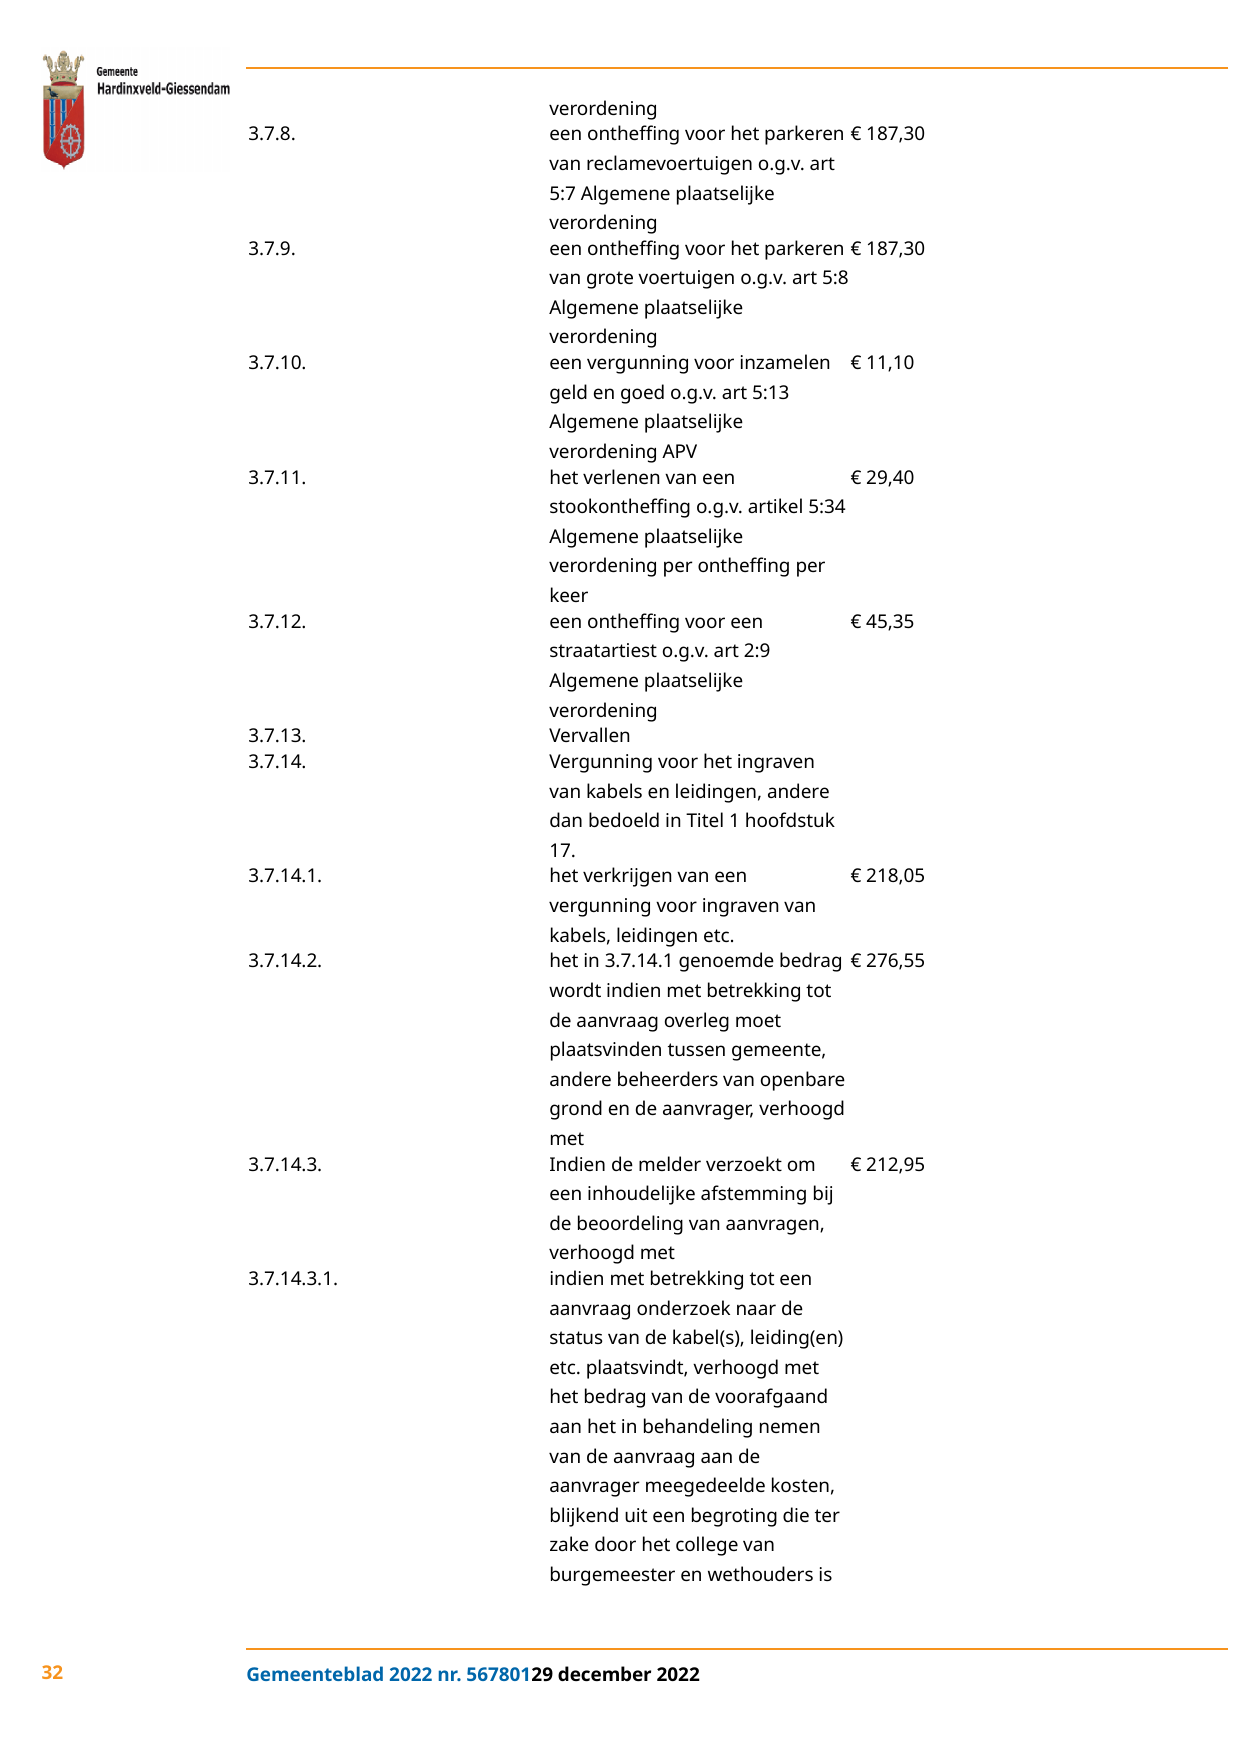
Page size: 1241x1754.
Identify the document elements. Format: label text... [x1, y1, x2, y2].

table_cell Indien de melder verzoekt om een inhoudelijke afstemming bij de beoordeling van aanvragen, verhoogd met [549, 1151, 850, 1265]
table_cell Vervallen [549, 723, 850, 748]
table_cell [850, 1265, 1152, 1587]
table_cell 3.7.14. [248, 748, 549, 863]
table_cell 3.7.14.2. [248, 948, 549, 1151]
table_cell € 29,40 [850, 464, 1152, 608]
table_cell het verkrijgen van een vergunning voor ingraven van kabels, leidingen etc. [549, 863, 850, 948]
table_cell € 45,35 [850, 608, 1152, 722]
table_cell verordening [549, 95, 850, 121]
table_cell 3.7.14.3.1. [248, 1265, 549, 1587]
table_cell [248, 95, 549, 121]
table_cell 3.7.11. [248, 464, 549, 608]
table_cell 3.7.13. [248, 723, 549, 748]
table_cell € 11,10 [850, 350, 1152, 464]
table_cell 3.7.14.1. [248, 863, 549, 948]
table_cell het verlenen van een stookontheffing o.g.v. artikel 5:34 Algemene plaatselijke verordening per ontheffing per keer [549, 464, 850, 608]
table_cell € 276,55 [850, 948, 1152, 1151]
picture [41, 47, 231, 172]
table_cell 3.7.14.3. [248, 1151, 549, 1265]
table_cell [850, 723, 1152, 748]
table_cell indien met betrekking tot een aanvraag onderzoek naar de status van de kabel(s), leiding(en) etc. plaatsvindt, verhoogd met het bedrag van de voorafgaand aan het in behandeling nemen van de aanvraag aan de aanvrager meegedeelde kosten, blijkend uit een begroting die ter zake door het college van burgemeester en wethouders is [549, 1265, 850, 1587]
table_cell een ontheffing voor een straatartiest o.g.v. art 2:9 Algemene plaatselijke verordening [549, 608, 850, 722]
table_cell 3.7.10. [248, 350, 549, 464]
table_cell € 187,30 [850, 235, 1152, 349]
table_cell € 218,05 [850, 863, 1152, 948]
table_cell 3.7.8. [248, 121, 549, 235]
table_cell Vergunning voor het ingraven van kabels en leidingen, andere dan bedoeld in Titel 1 hoofdstuk 17. [549, 748, 850, 863]
table_cell [850, 95, 1152, 121]
table_cell een ontheffing voor het parkeren van reclamevoertuigen o.g.v. art 5:7 Algemene plaatselijke verordening [549, 121, 850, 235]
table_cell € 212,95 [850, 1151, 1152, 1265]
table_cell het in 3.7.14.1 genoemde bedrag wordt indien met betrekking tot de aanvraag overleg moet plaatsvinden tussen gemeente, andere beheerders van openbare grond en de aanvrager, verhoogd met [549, 948, 850, 1151]
table_cell een ontheffing voor het parkeren van grote voertuigen o.g.v. art 5:8 Algemene plaatselijke verordening [549, 235, 850, 349]
table_cell 3.7.9. [248, 235, 549, 349]
table_cell een vergunning voor inzamelen geld en goed o.g.v. art 5:13 Algemene plaatselijke verordening APV [549, 350, 850, 464]
table_cell € 187,30 [850, 121, 1152, 235]
table_cell 3.7.12. [248, 608, 549, 722]
table_cell [850, 748, 1152, 863]
